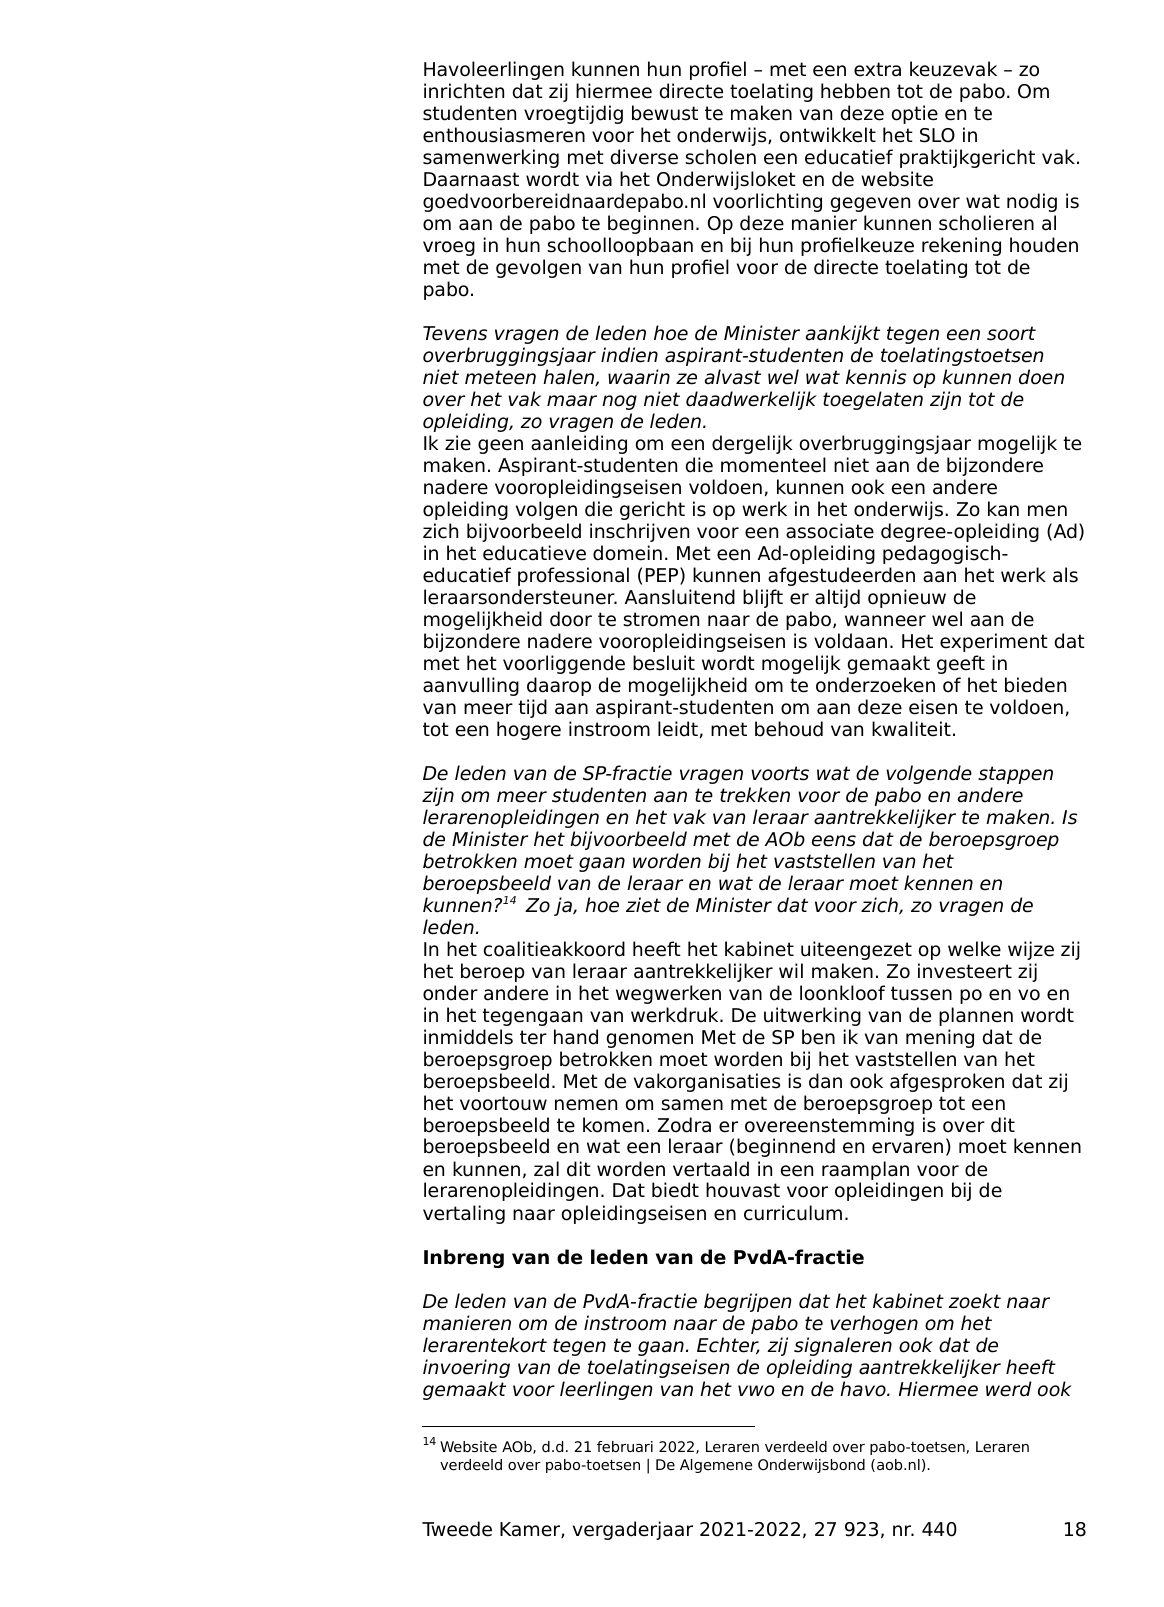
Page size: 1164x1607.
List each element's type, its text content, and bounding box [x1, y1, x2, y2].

text De leden van de SP-fractie vragen voorts wat de volgende stappen zijn om meer studenten aan te trekken voor de pabo en andere lerarenopleidingen en het vak van leraar aantrekkelijker te maken. Is de Minister het bijvoorbeeld met de AOb eens dat de beroepsgroep betrokken moet gaan worden bij het vaststellen van het beroepsbeeld van de leraar en wat de leraar moet kennen en kunnen? Zo ja, hoe ziet de Minister dat voor zich, zo vragen de leden. [422, 763, 1087, 939]
text Ik zie geen aanleiding om een dergelijk overbruggingsjaar mogelijk te maken. Aspirant-studenten die momenteel niet aan de bijzondere nadere vooropleidingseisen voldoen, kunnen ook een andere opleiding volgen die gericht is op werk in het onderwijs. Zo kan men zich bijvoorbeeld inschrijven voor een associate degree-opleiding (Ad) in het educatieve domein. Met een Ad-opleiding pedagogisch-educatief professional (PEP) kunnen afgestudeerden aan het werk als leraarsondersteuner. Aansluitend blijft er altijd opnieuw de mogelijkheid door te stromen naar de pabo, wanneer wel aan de bijzondere nadere vooropleidingseisen is voldaan. Het experiment dat met het voorliggende besluit wordt mogelijk gemaakt geeft in aanvulling daarop de mogelijkheid om te onderzoeken of het bieden van meer tijd aan aspirant-studenten om aan deze eisen te voldoen, tot een hogere instroom leidt, met behoud van kwaliteit. [422, 433, 1087, 741]
subtitle Inbreng van de leden van de PvdA-fractie [422, 1247, 1087, 1268]
text Website AOb, d.d. 21 februari 2022, Leraren verdeeld over pabo-toetsen, Leraren verdeeld over pabo-toetsen | De Algemene Onderwijsbond (aob.nl). [422, 1435, 1087, 1474]
text De leden van de PvdA-fractie begrijpen dat het kabinet zoekt naar manieren om de instroom naar de pabo te verhogen om het lerarentekort tegen te gaan. Echter, zij signaleren ook dat de invoering van de toelatingseisen de opleiding aantrekkelijker heeft gemaakt voor leerlingen van het vwo en de havo. Hiermee werd ook [422, 1291, 1087, 1401]
text Tevens vragen de leden hoe de Minister aankijkt tegen een soort overbruggingsjaar indien aspirant-studenten de toelatingstoetsen niet meteen halen, waarin ze alvast wel wat kennis op kunnen doen over het vak maar nog niet daadwerkelijk toegelaten zijn tot de opleiding, zo vragen de leden. [422, 323, 1087, 433]
text In het coalitieakkoord heeft het kabinet uiteengezet op welke wijze zij het beroep van leraar aantrekkelijker wil maken. Zo investeert zij onder andere in het wegwerken van de loonkloof tussen po en vo en in het tegengaan van werkdruk. De uitwerking van de plannen wordt inmiddels ter hand genomen Met de SP ben ik van mening dat de beroepsgroep betrokken moet worden bij het vaststellen van het beroepsbeeld. Met de vakorganisaties is dan ook afgesproken dat zij het voortouw nemen om samen met de beroepsgroep tot een beroepsbeeld te komen. Zodra er overeenstemming is over dit beroepsbeeld en wat een leraar (beginnend en ervaren) moet kennen en kunnen, zal dit worden vertaald in een raamplan voor de lerarenopleidingen. Dat biedt houvast voor opleidingen bij de vertaling naar opleidingseisen en curriculum. [422, 939, 1087, 1224]
text Havoleerlingen kunnen hun profiel – met een extra keuzevak – zo inrichten dat zij hiermee directe toelating hebben tot de pabo. Om studenten vroegtijdig bewust te maken van deze optie en te enthousiasmeren voor het onderwijs, ontwikkelt het SLO in samenwerking met diverse scholen een educatief praktijkgericht vak. Daarnaast wordt via het Onderwijsloket en de website goedvoorbereidnaardepabo.nl voorlichting gegeven over wat nodig is om aan de pabo te beginnen. Op deze manier kunnen scholieren al vroeg in hun schoolloopbaan en bij hun profielkeuze rekening houden met de gevolgen van hun profiel voor de directe toelating tot de pabo. [422, 59, 1087, 301]
